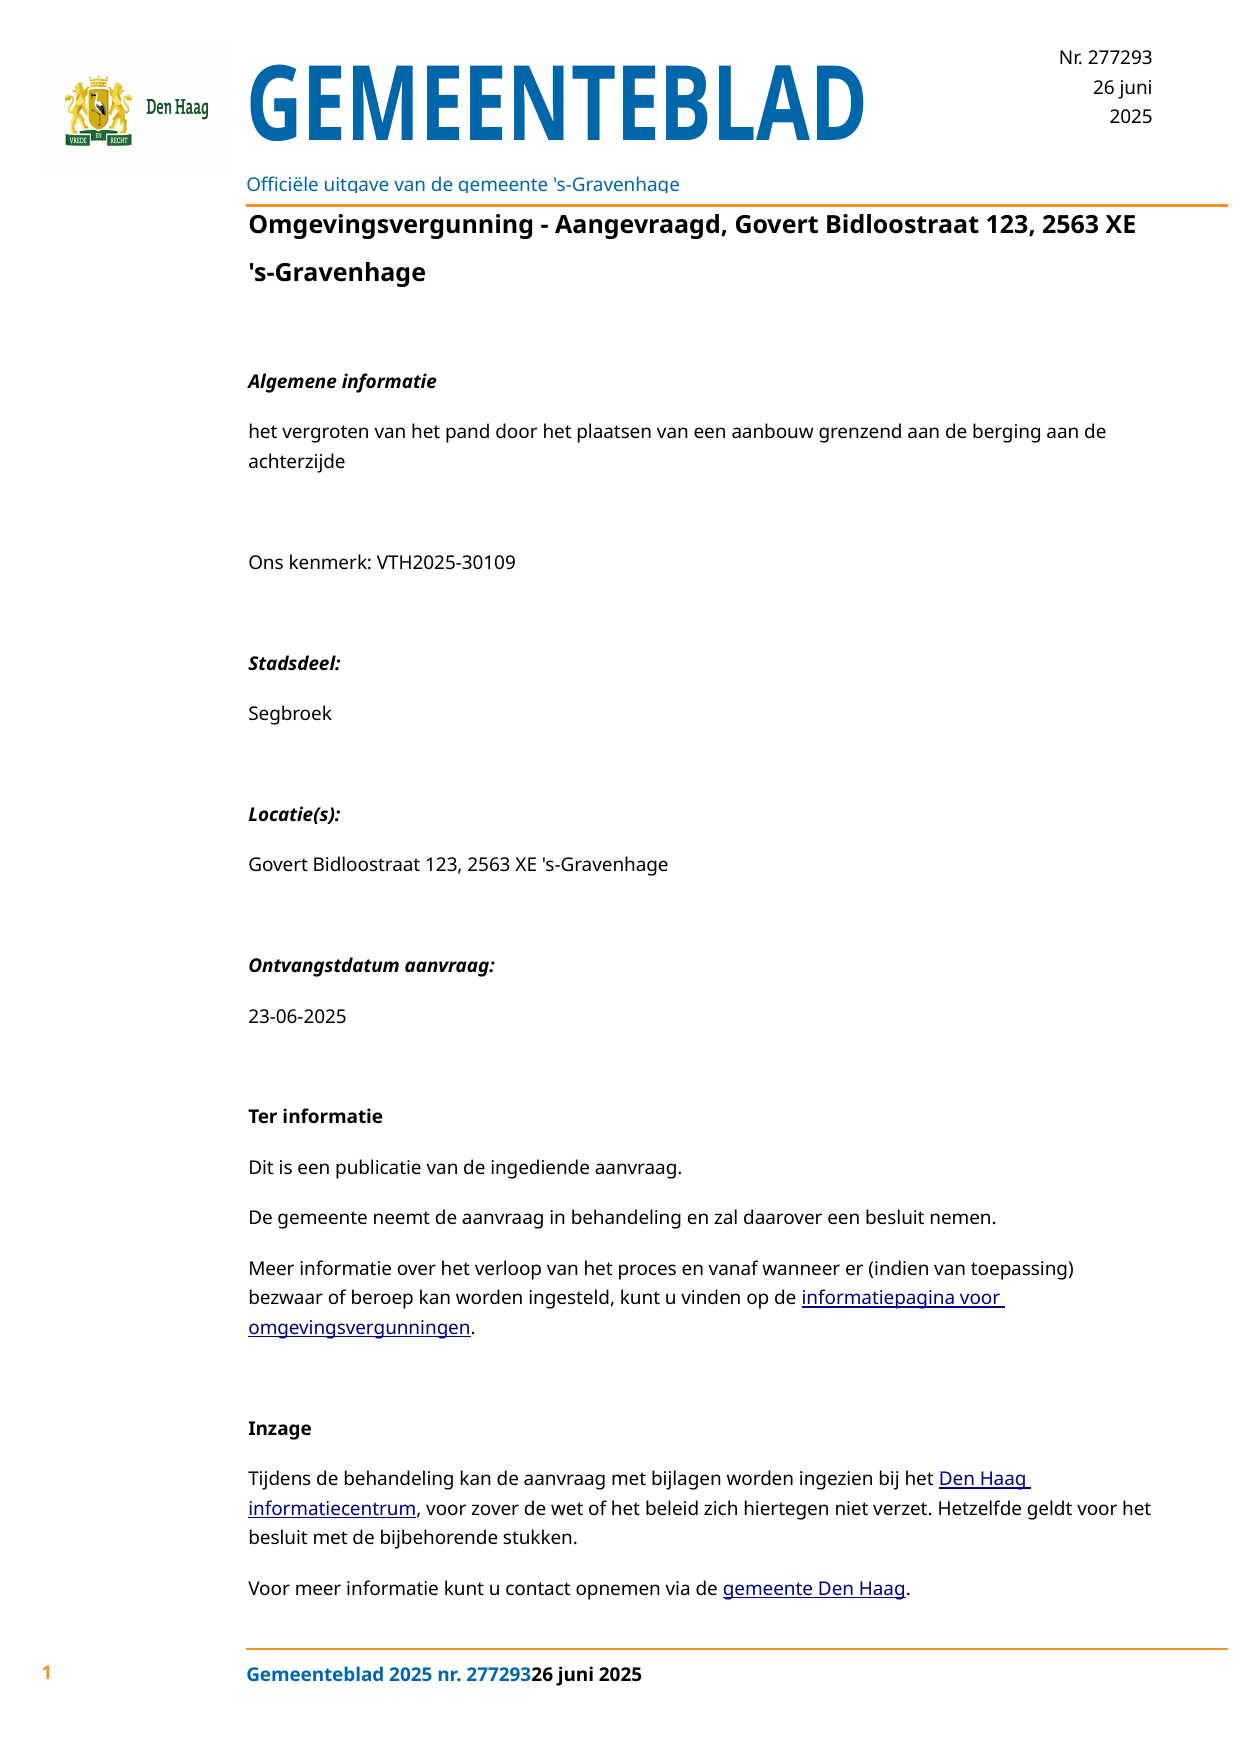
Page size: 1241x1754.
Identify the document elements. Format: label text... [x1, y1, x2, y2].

text Segbroek [248, 700, 1152, 726]
text Tijdens de behandeling kan de aanvraag met bijlagen worden ingezien bij het Den Haag informatiecentrum, voor zover de wet of het beleid zich hiertegen niet verzet. Hetzelfde geldt voor het besluit met de bijbehorende stukken. [248, 1465, 1152, 1550]
text Algemene informatie [248, 368, 1152, 394]
text Ons kenmerk: VTH2025-30109 [248, 549, 1152, 575]
text Dit is een publicatie van de ingediende aanvraag. [248, 1154, 1152, 1180]
text Voor meer informatie kunt u contact opnemen via de gemeente Den Haag. [248, 1575, 1152, 1601]
text Stadsdeel: [248, 650, 1152, 676]
text Ontvangstdatum aanvraag: [248, 952, 1152, 978]
text Govert Bidloostraat 123, 2563 XE 's-Gravenhage [248, 852, 1152, 877]
picture [41, 47, 231, 172]
text het vergroten van het pand door het plaatsen van een aanbouw grenzend aan de berging aan de achterzijde [248, 419, 1152, 474]
text Omgevingsvergunning - Aangevraagd, Govert Bidloostraat 123, 2563 XE 's-Gravenhage [248, 207, 1152, 288]
text Meer informatie over het verloop van het proces en vanaf wanneer er (indien van toepassing) bezwaar of beroep kan worden ingesteld, kunt u vinden op de informatiepagina voor omgevingsvergunningen. [248, 1255, 1152, 1340]
text Ter informatie [248, 1104, 1152, 1129]
text Locatie(s): [248, 801, 1152, 827]
text 23-06-2025 [248, 1003, 1152, 1029]
text Inzage [248, 1415, 1152, 1441]
text De gemeente neemt de aanvraag in behandeling en zal daarover een besluit nemen. [248, 1204, 1152, 1230]
